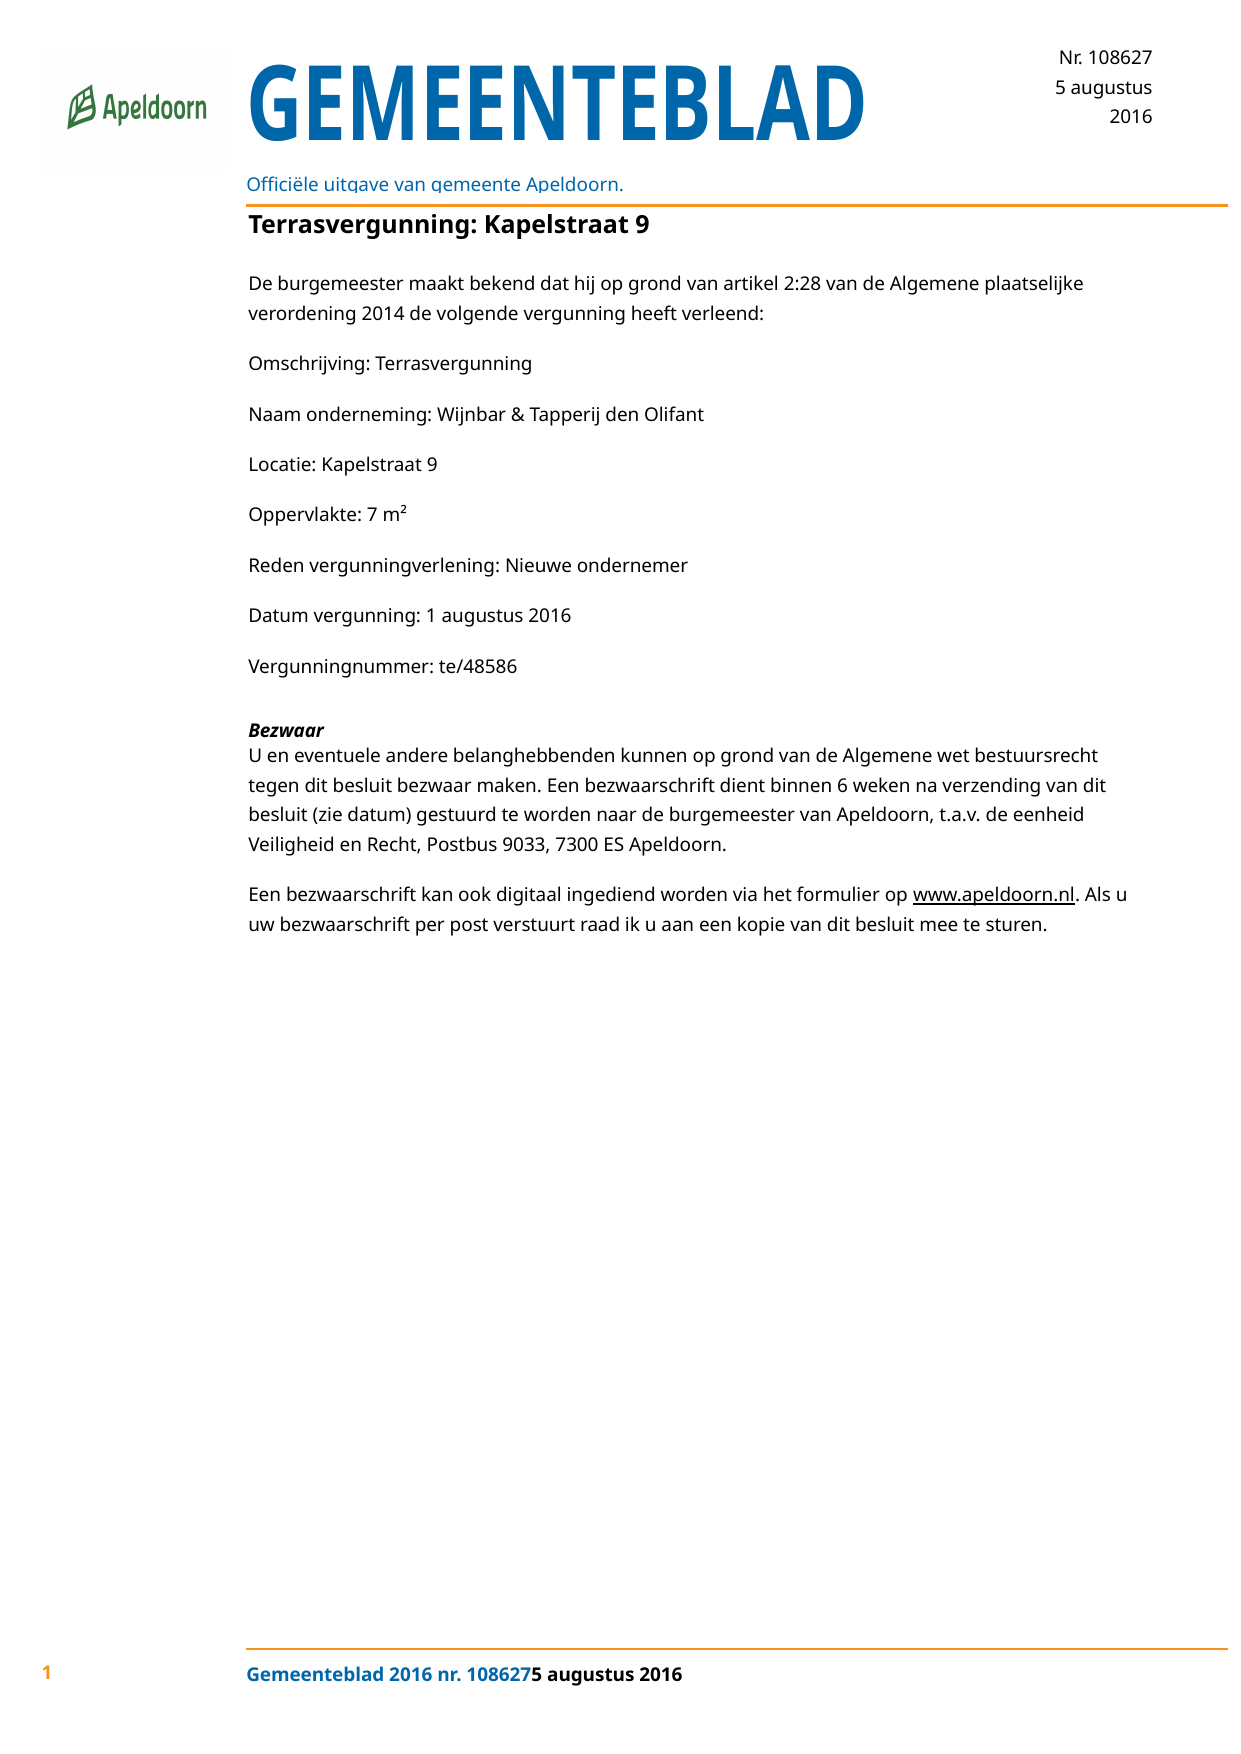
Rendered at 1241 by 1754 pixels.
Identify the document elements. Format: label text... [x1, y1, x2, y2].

picture [41, 47, 231, 172]
text Bezwaar [248, 717, 1152, 742]
text Een bezwaarschrift kan ook digitaal ingediend worden via het formulier op www.apeldoorn.nl. Als u uw bezwaarschrift per post verstuurt raad ik u aan een kopie van dit besluit mee te sturen. [248, 882, 1152, 937]
text U en eventuele andere belanghebbenden kunnen op grond van de Algemene wet bestuursrecht tegen dit besluit bezwaar maken. Een bezwaarschrift dient binnen 6 weken na verzending van dit besluit (zie datum) gestuurd te worden naar de burgemeester van Apeldoorn, t.a.v. de eenheid Veiligheid en Recht, Postbus 9033, 7300 ES Apeldoorn. [248, 742, 1152, 857]
text Terrasvergunning: Kapelstraat 9 [248, 207, 1152, 241]
text Oppervlakte: 7 m² [248, 502, 1152, 527]
text Vergunningnummer: te/48586 [248, 653, 1152, 678]
text Reden vergunningverlening: Nieuwe ondernemer [248, 552, 1152, 578]
text Naam onderneming: Wijnbar & Tapperij den Olifant [248, 401, 1152, 426]
text Datum vergunning: 1 augustus 2016 [248, 602, 1152, 628]
text Locatie: Kapelstraat 9 [248, 451, 1152, 477]
text Omschrijving: Terrasvergunning [248, 350, 1152, 376]
text De burgemeester maakt bekend dat hij op grond van artikel 2:28 van de Algemene plaatselijke verordening 2014 de volgende vergunning heeft verleend: [248, 270, 1152, 326]
